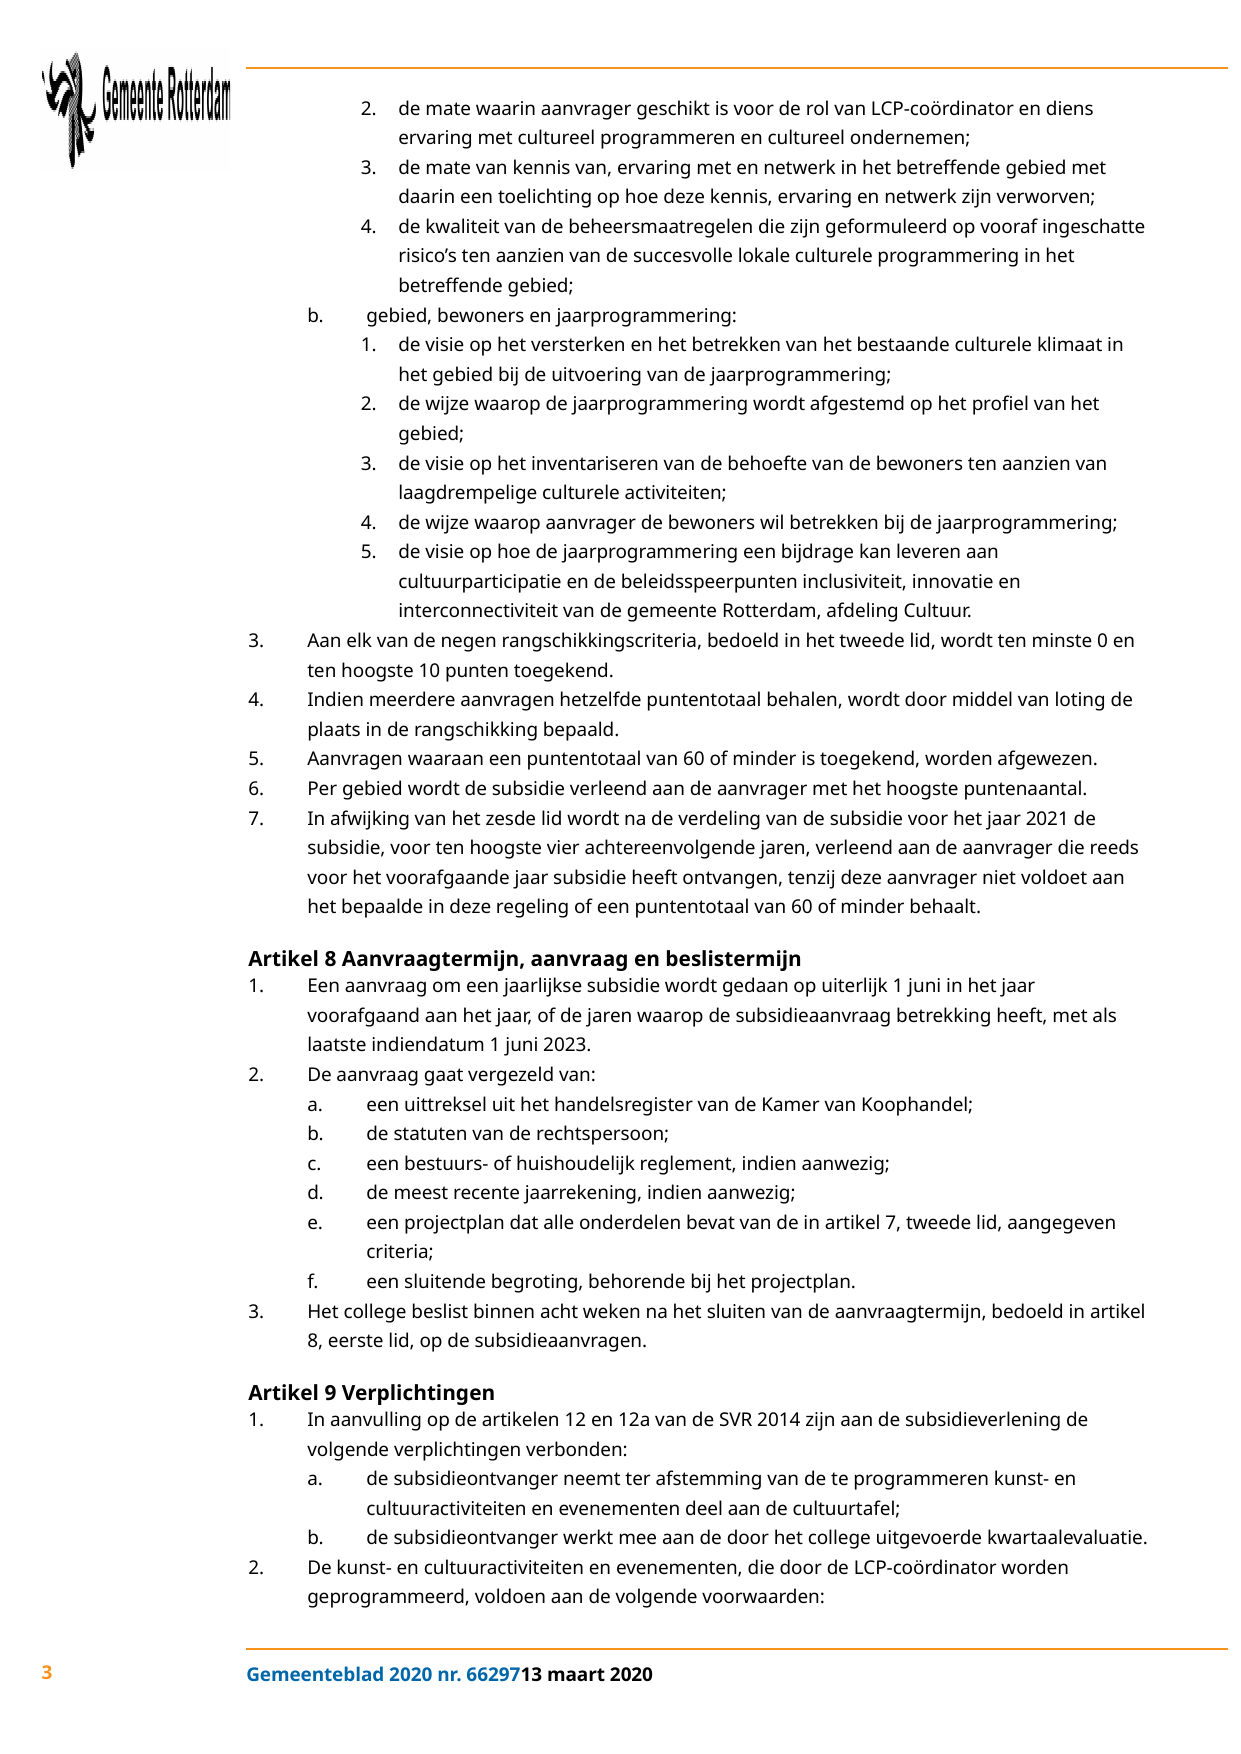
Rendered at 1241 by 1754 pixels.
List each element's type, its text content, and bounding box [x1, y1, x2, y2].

list In aanvulling op de artikelen 12 en 12a van de SVR 2014 zijn aan de subsidieverlening de volgende verplichtingen verbonden: [248, 1406, 1152, 1462]
list In afwijking van het zesde lid wordt na de verdeling van de subsidie voor het jaar 2021 de subsidie, voor ten hoogste vier achtereenvolgende jaren, verleend aan de aanvrager die reeds voor het voorafgaande jaar subsidie heeft ontvangen, tenzij deze aanvrager niet voldoet aan het bepaalde in deze regeling of een puntentotaal van 60 of minder behaalt. [248, 805, 1152, 919]
list Aan elk van de negen rangschikkingscriteria, bedoeld in het tweede lid, wordt ten minste 0 en ten hoogste 10 punten toegekend. [248, 627, 1152, 683]
list de wijze waarop aanvrager de bewoners wil betrekken bij de jaarprogrammering; [361, 509, 1152, 535]
list gebied, bewoners en jaarprogrammering: [307, 302, 1152, 328]
list een sluitende begroting, behorende bij het projectplan. [307, 1268, 1152, 1294]
list De aanvraag gaat vergezeld van: [248, 1061, 1152, 1087]
list Het college beslist binnen acht weken na het sluiten van de aanvraagtermijn, bedoeld in artikel 8, eerste lid, op de subsidieaanvragen. [248, 1298, 1152, 1353]
list de subsidieontvanger werkt mee aan de door het college uitgevoerde kwartaalevaluatie. [307, 1524, 1152, 1550]
list De kunst- en cultuuractiviteiten en evenementen, die door de LCP-coördinator worden geprogrammeerd, voldoen aan de volgende voorwaarden: [248, 1554, 1152, 1609]
list de wijze waarop de jaarprogrammering wordt afgestemd op het profiel van het gebied; [361, 391, 1152, 446]
list de visie op hoe de jaarprogrammering een bijdrage kan leveren aan cultuurparticipatie en de beleidsspeerpunten inclusiviteit, innovatie en interconnectiviteit van de gemeente Rotterdam, afdeling Cultuur. [361, 538, 1152, 623]
list een uittreksel uit het handelsregister van de Kamer van Koophandel; [307, 1091, 1152, 1116]
list de subsidieontvanger neemt ter afstemming van de te programmeren kunst- en cultuuractiviteiten en evenementen deel aan de cultuurtafel; [307, 1465, 1152, 1521]
list de mate van kennis van, ervaring met en netwerk in het betreffende gebied met daarin een toelichting op hoe deze kennis, ervaring en netwerk zijn verworven; [361, 154, 1152, 209]
list een bestuurs- of huishoudelijk reglement, indien aanwezig; [307, 1150, 1152, 1176]
list de visie op het versterken en het betrekken van het bestaande culturele klimaat in het gebied bij de uitvoering van de jaarprogrammering; [361, 331, 1152, 387]
list Een aanvraag om een jaarlijkse subsidie wordt gedaan op uiterlijk 1 juni in het jaar voorafgaand aan het jaar, of de jaren waarop de subsidieaanvraag betrekking heeft, met als laatste indiendatum 1 juni 2023. [248, 972, 1152, 1057]
list de statuten van de rechtspersoon; [307, 1120, 1152, 1146]
list Aanvragen waaraan een puntentotaal van 60 of minder is toegekend, worden afgewezen. [248, 746, 1152, 771]
list de kwaliteit van de beheersmaatregelen die zijn geformuleerd op vooraf ingeschatte risico’s ten aanzien van de succesvolle lokale culturele programmering in het betreffende gebied; [361, 213, 1152, 298]
text Artikel 9 Verplichtingen [248, 1378, 1152, 1406]
text Artikel 8 Aanvraagtermijn, aanvraag en beslistermijn [248, 944, 1152, 972]
list de mate waarin aanvrager geschikt is voor de rol van LCP-coördinator en diens ervaring met cultureel programmeren en cultureel ondernemen; [361, 95, 1152, 150]
list een projectplan dat alle onderdelen bevat van de in artikel 7, tweede lid, aangegeven criteria; [307, 1209, 1152, 1264]
list Indien meerdere aanvragen hetzelfde puntentotaal behalen, wordt door middel van loting de plaats in de rangschikking bepaald. [248, 686, 1152, 742]
picture [41, 47, 231, 172]
list Per gebied wordt de subsidie verleend aan de aanvrager met het hoogste puntenaantal. [248, 775, 1152, 801]
list de visie op het inventariseren van de behoefte van de bewoners ten aanzien van laagdrempelige culturele activiteiten; [361, 450, 1152, 505]
list de meest recente jaarrekening, indien aanwezig; [307, 1179, 1152, 1205]
